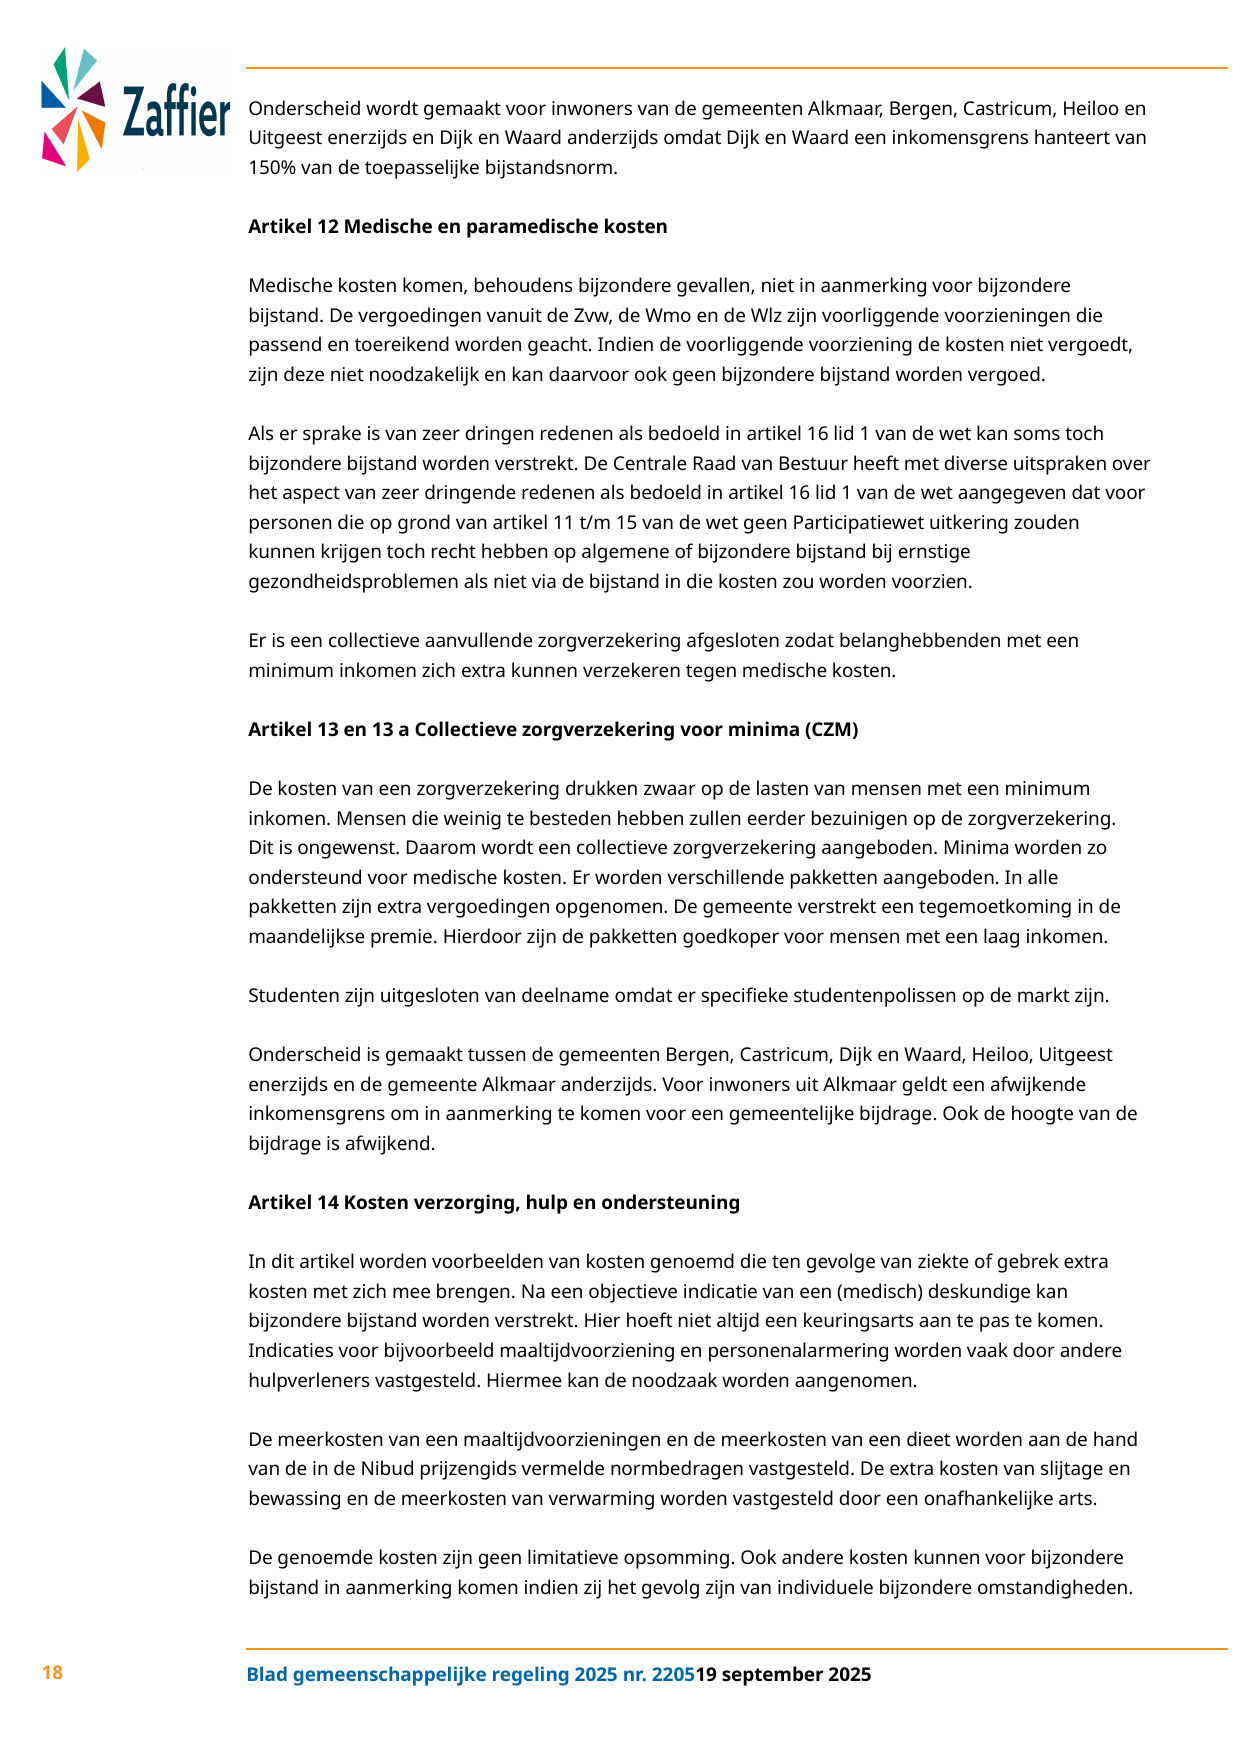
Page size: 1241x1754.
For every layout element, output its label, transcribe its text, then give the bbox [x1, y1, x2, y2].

text Artikel 14 Kosten verzorging, hulp en ondersteuning [248, 1189, 1152, 1215]
text Dit is ongewenst. Daarom wordt een collectieve zorgverzekering aangeboden. Minima worden zo ondersteund voor medische kosten. Er worden verschillende pakketten aangeboden. In alle pakketten zijn extra vergoedingen opgenomen. De gemeente verstrekt een tegemoetkoming in de maandelijkse premie. Hierdoor zijn de pakketten goedkoper voor mensen met een laag inkomen. [248, 834, 1152, 949]
text De genoemde kosten zijn geen limitatieve opsomming. Ook andere kosten kunnen voor bijzondere bijstand in aanmerking komen indien zij het gevolg zijn van individuele bijzondere omstandigheden. [248, 1544, 1152, 1600]
text Onderscheid is gemaakt tussen de gemeenten Bergen, Castricum, Dijk en Waard, Heiloo, Uitgeest enerzijds en de gemeente Alkmaar anderzijds. Voor inwoners uit Alkmaar geldt een afwijkende inkomensgrens om in aanmerking te komen voor een gemeentelijke bijdrage. Ook de hoogte van de bijdrage is afwijkend. [248, 1041, 1152, 1156]
text Onderscheid wordt gemaakt voor inwoners van de gemeenten Alkmaar, Bergen, Castricum, Heiloo en Uitgeest enerzijds en Dijk en Waard anderzijds omdat Dijk en Waard een inkomensgrens hanteert van 150% van de toepasselijke bijstandsnorm. [248, 95, 1152, 180]
text Als er sprake is van zeer dringen redenen als bedoeld in artikel 16 lid 1 van de wet kan soms toch bijzondere bijstand worden verstrekt. De Centrale Raad van Bestuur heeft met diverse uitspraken over het aspect van zeer dringende redenen als bedoeld in artikel 16 lid 1 van de wet aangegeven dat voor personen die op grond van artikel 11 t/m 15 van de wet geen Participatiewet uitkering zouden kunnen krijgen toch recht hebben op algemene of bijzondere bijstand bij ernstige gezondheidsproblemen als niet via de bijstand in die kosten zou worden voorzien. [248, 420, 1152, 594]
text Artikel 12 Medische en paramedische kosten [248, 213, 1152, 239]
text Medische kosten komen, behoudens bijzondere gevallen, niet in aanmerking voor bijzondere bijstand. De vergoedingen vanuit de Zvw, de Wmo en de Wlz zijn voorliggende voorzieningen die passend en toereikend worden geacht. Indien de voorliggende voorziening de kosten niet vergoedt, zijn deze niet noodzakelijk en kan daarvoor ook geen bijzondere bijstand worden vergoed. [248, 272, 1152, 387]
text Studenten zijn uitgesloten van deelname omdat er specifieke studentenpolissen op de markt zijn. [248, 982, 1152, 1008]
picture [41, 47, 231, 172]
text Er is een collectieve aanvullende zorgverzekering afgesloten zodat belanghebbenden met een minimum inkomen zich extra kunnen verzekeren tegen medische kosten. [248, 627, 1152, 683]
text De meerkosten van een maaltijdvoorzieningen en de meerkosten van een dieet worden aan de hand van de in de Nibud prijzengids vermelde normbedragen vastgesteld. De extra kosten van slijtage en bewassing en de meerkosten van verwarming worden vastgesteld door een onafhankelijke arts. [248, 1426, 1152, 1511]
text In dit artikel worden voorbeelden van kosten genoemd die ten gevolge van ziekte of gebrek extra kosten met zich mee brengen. Na een objectieve indicatie van een (medisch) deskundige kan bijzondere bijstand worden verstrekt. Hier hoeft niet altijd een keuringsarts aan te pas te komen. Indicaties voor bijvoorbeeld maaltijdvoorziening en personenalarmering worden vaak door andere hulpverleners vastgesteld. Hiermee kan de noodzaak worden aangenomen. [248, 1248, 1152, 1393]
text Artikel 13 en 13 a Collectieve zorgverzekering voor minima (CZM) [248, 716, 1152, 742]
text De kosten van een zorgverzekering drukken zwaar op de lasten van mensen met een minimum inkomen. Mensen die weinig te besteden hebben zullen eerder bezuinigen op de zorgverzekering. [248, 775, 1152, 831]
